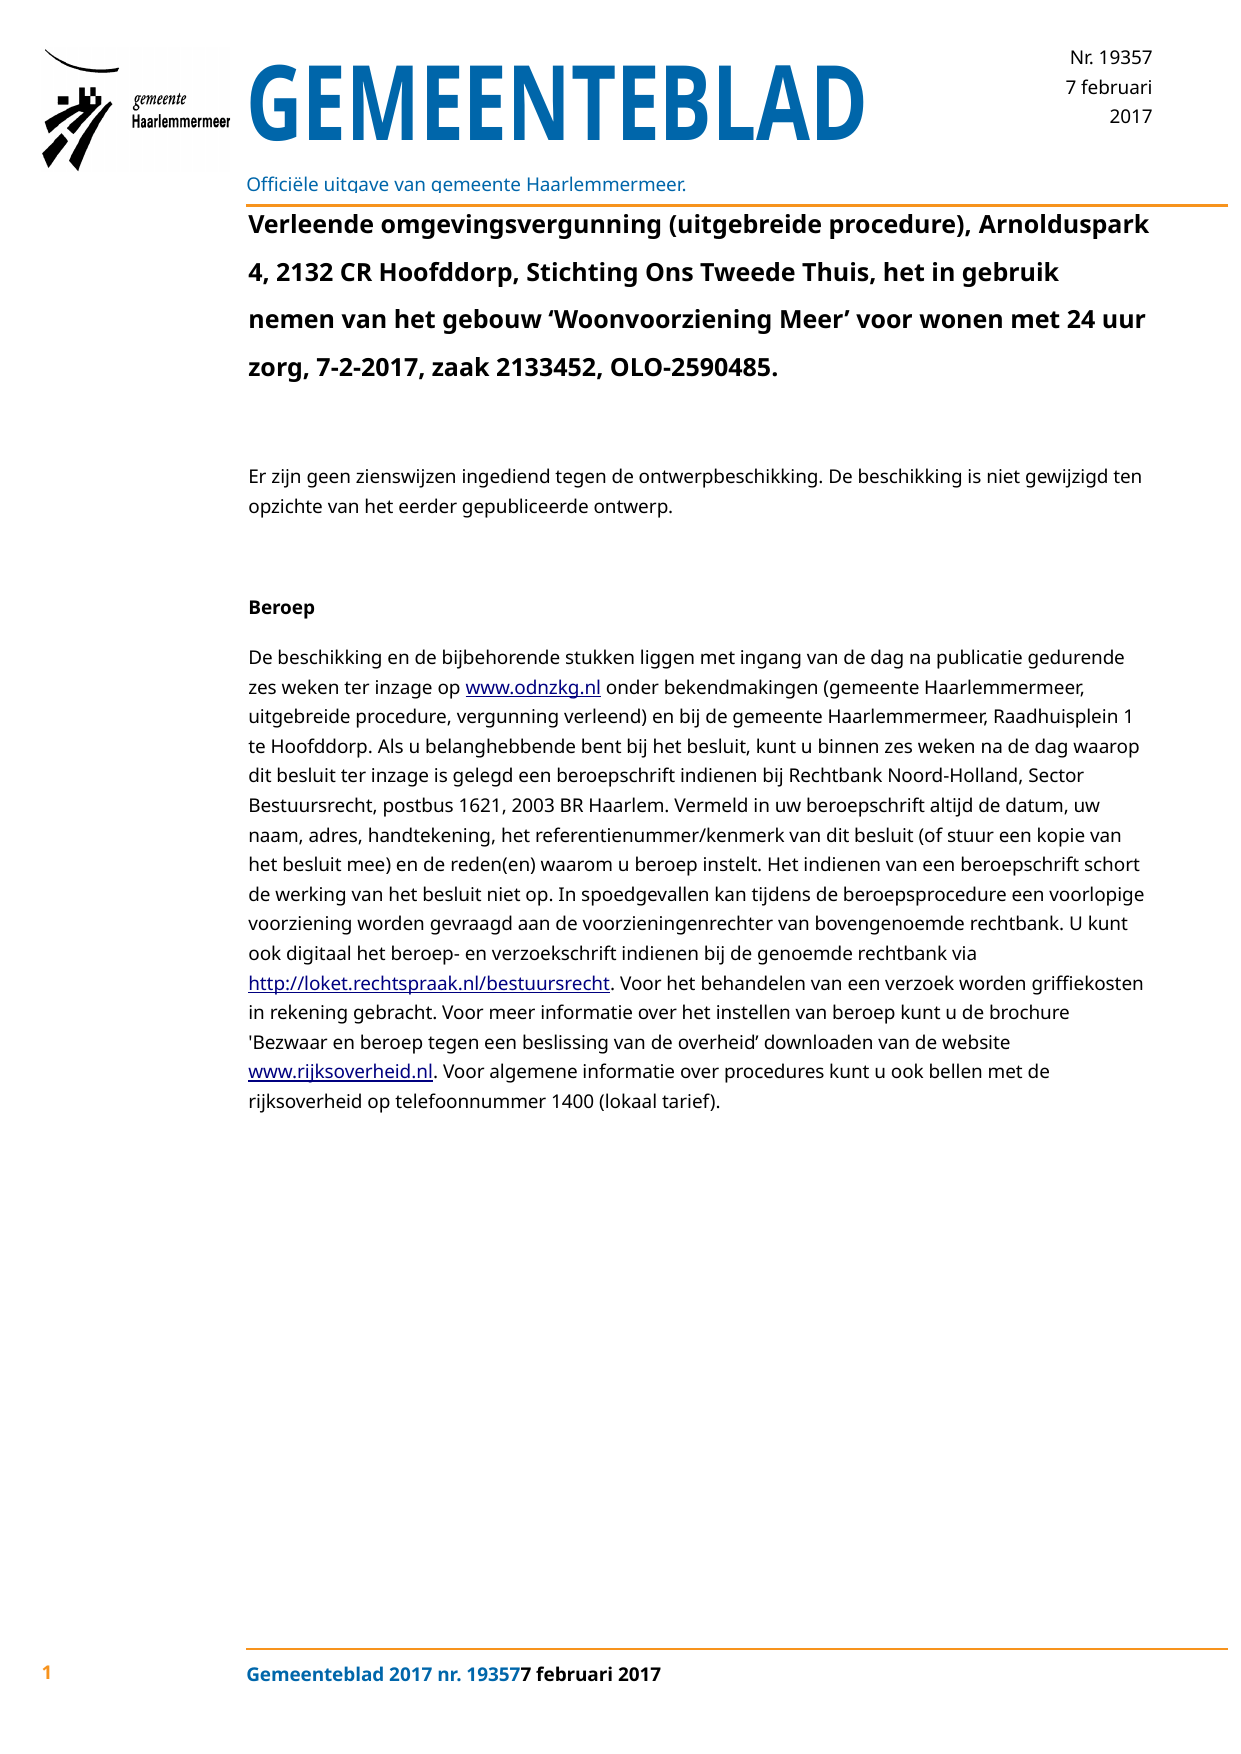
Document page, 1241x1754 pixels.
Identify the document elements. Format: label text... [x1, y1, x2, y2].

picture [41, 47, 231, 172]
text Beroep [248, 594, 1152, 620]
text Verleende omgevingsvergunning (uitgebreide procedure), Arnolduspark 4, 2132 CR Hoofddorp, Stichting Ons Tweede Thuis, het in gebruik nemen van het gebouw ‘Woonvoorziening Meer’ voor wonen met 24 uur zorg, 7-2-2017, zaak 2133452, OLO-2590485. [248, 207, 1152, 384]
text Er zijn geen zienswijzen ingediend tegen de ontwerpbeschikking. De beschikking is niet gewijzigd ten opzichte van het eerder gepubliceerde ontwerp. [248, 463, 1152, 519]
text De beschikking en de bijbehorende stukken liggen met ingang van de dag na publicatie gedurende zes weken ter inzage op www.odnzkg.nl onder bekendmakingen (gemeente Haarlemmermeer, uitgebreide procedure, vergunning verleend) en bij de gemeente Haarlemmermeer, Raadhuisplein 1 te Hoofddorp. Als u belanghebbende bent bij het besluit, kunt u binnen zes weken na de dag waarop dit besluit ter inzage is gelegd een beroepschrift indienen bij Rechtbank Noord-Holland, Sector Bestuursrecht, postbus 1621, 2003 BR Haarlem. Vermeld in uw beroepschrift altijd de datum, uw naam, adres, handtekening, het referentienummer/kenmerk van dit besluit (of stuur een kopie van het besluit mee) en de reden(en) waarom u beroep instelt. Het indienen van een beroepschrift schort de werking van het besluit niet op. In spoedgevallen kan tijdens de beroepsprocedure een voorlopige voorziening worden gevraagd aan de voorzieningenrechter van bovengenoemde rechtbank. U kunt ook digitaal het beroep- en verzoekschrift indienen bij de genoemde rechtbank via http://loket.rechtspraak.nl/bestuursrecht. Voor het behandelen van een verzoek worden griffiekosten in rekening gebracht. Voor meer informatie over het instellen van beroep kunt u de brochure 'Bezwaar en beroep tegen een beslissing van de overheid’ downloaden van de website www.rijksoverheid.nl. Voor algemene informatie over procedures kunt u ook bellen met de rijksoverheid op telefoonnummer 1400 (lokaal tarief). [248, 644, 1152, 1114]
